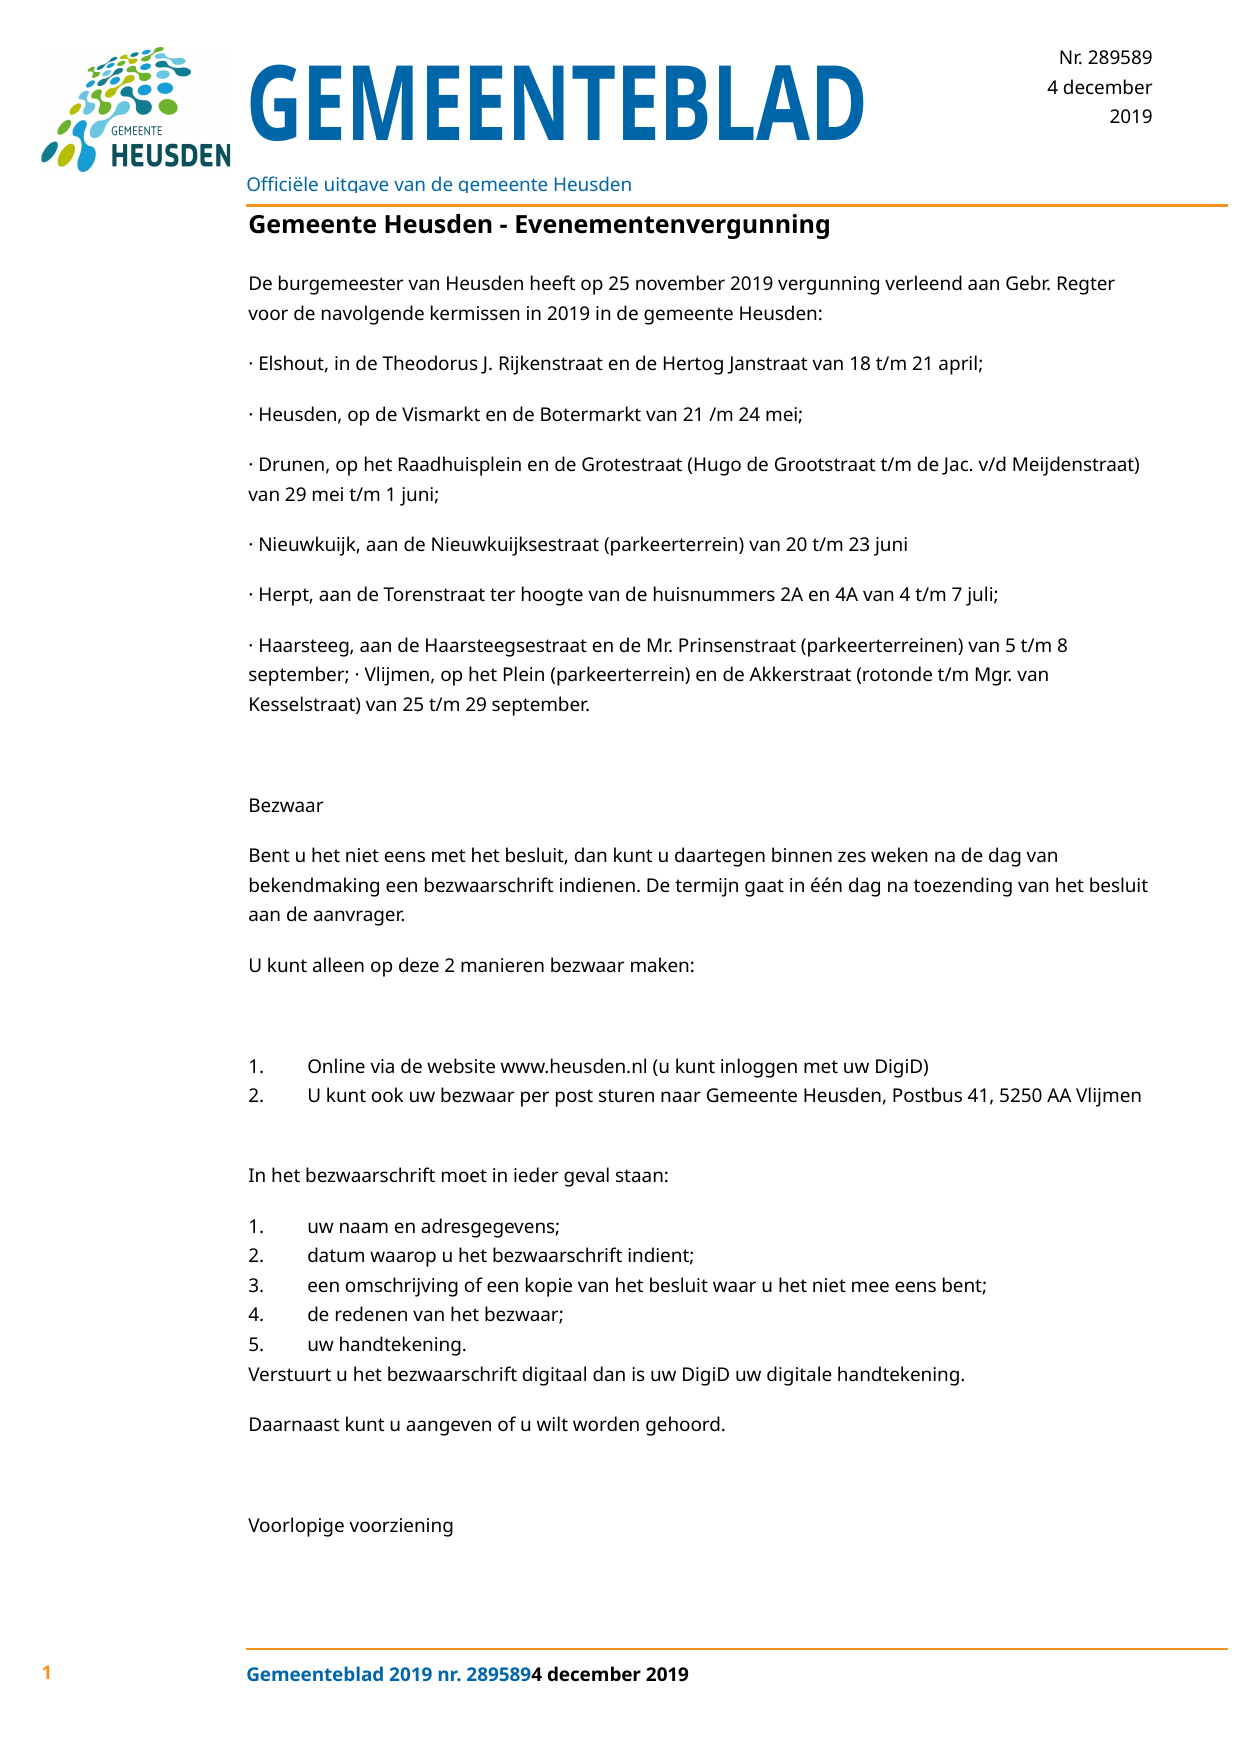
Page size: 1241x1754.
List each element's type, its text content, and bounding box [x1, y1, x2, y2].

list U kunt ook uw bezwaar per post sturen naar Gemeente Heusden, Postbus 41, 5250 AA Vlijmen [248, 1082, 1152, 1108]
list de redenen van het bezwaar; [248, 1302, 1152, 1327]
list uw handtekening. [248, 1331, 1152, 1357]
text Bezwaar [248, 792, 1152, 818]
text Gemeente Heusden - Evenementenvergunning [248, 207, 1152, 241]
list datum waarop u het bezwaarschrift indient; [248, 1242, 1152, 1268]
text · Herpt, aan de Torenstraat ter hoogte van de huisnummers 2A en 4A van 4 t/m 7 juli; [248, 582, 1152, 607]
text In het bezwaarschrift moet in ieder geval staan: [248, 1162, 1152, 1188]
text · Elshout, in de Theodorus J. Rijkenstraat en de Hertog Janstraat van 18 t/m 21 april; [248, 350, 1152, 376]
picture [41, 47, 231, 172]
text Daarnaast kunt u aangeven of u wilt worden gehoord. [248, 1411, 1152, 1437]
text Verstuurt u het bezwaarschrift digitaal dan is uw DigiD uw digitale handtekening. [248, 1361, 1152, 1386]
text U kunt alleen op deze 2 manieren bezwaar maken: [248, 952, 1152, 978]
text · Nieuwkuijk, aan de Nieuwkuijksestraat (parkeerterrein) van 20 t/m 23 juni [248, 531, 1152, 557]
list Online via de website www.heusden.nl (u kunt inloggen met uw DigiD) [248, 1053, 1152, 1078]
list een omschrijving of een kopie van het besluit waar u het niet mee eens bent; [248, 1272, 1152, 1298]
list uw naam en adresgegevens; [248, 1213, 1152, 1238]
text · Heusden, op de Vismarkt en de Botermarkt van 21 /m 24 mei; [248, 401, 1152, 426]
text De burgemeester van Heusden heeft op 25 november 2019 vergunning verleend aan Gebr. Regter voor de navolgende kermissen in 2019 in de gemeente Heusden: [248, 270, 1152, 326]
text Bent u het niet eens met het besluit, dan kunt u daartegen binnen zes weken na de dag van bekendmaking een bezwaarschrift indienen. De termijn gaat in één dag na toezending van het besluit aan de aanvrager. [248, 842, 1152, 927]
text · Drunen, op het Raadhuisplein en de Grotestraat (Hugo de Grootstraat t/m de Jac. v/d Meijdenstraat) van 29 mei t/m 1 juni; [248, 451, 1152, 506]
text · Haarsteeg, aan de Haarsteegsestraat en de Mr. Prinsenstraat (parkeerterreinen) van 5 t/m 8 september; · Vlijmen, op het Plein (parkeerterrein) en de Akkerstraat (rotonde t/m Mgr. van Kesselstraat) van 25 t/m 29 september. [248, 632, 1152, 717]
text Voorlopige voorziening [248, 1512, 1152, 1538]
